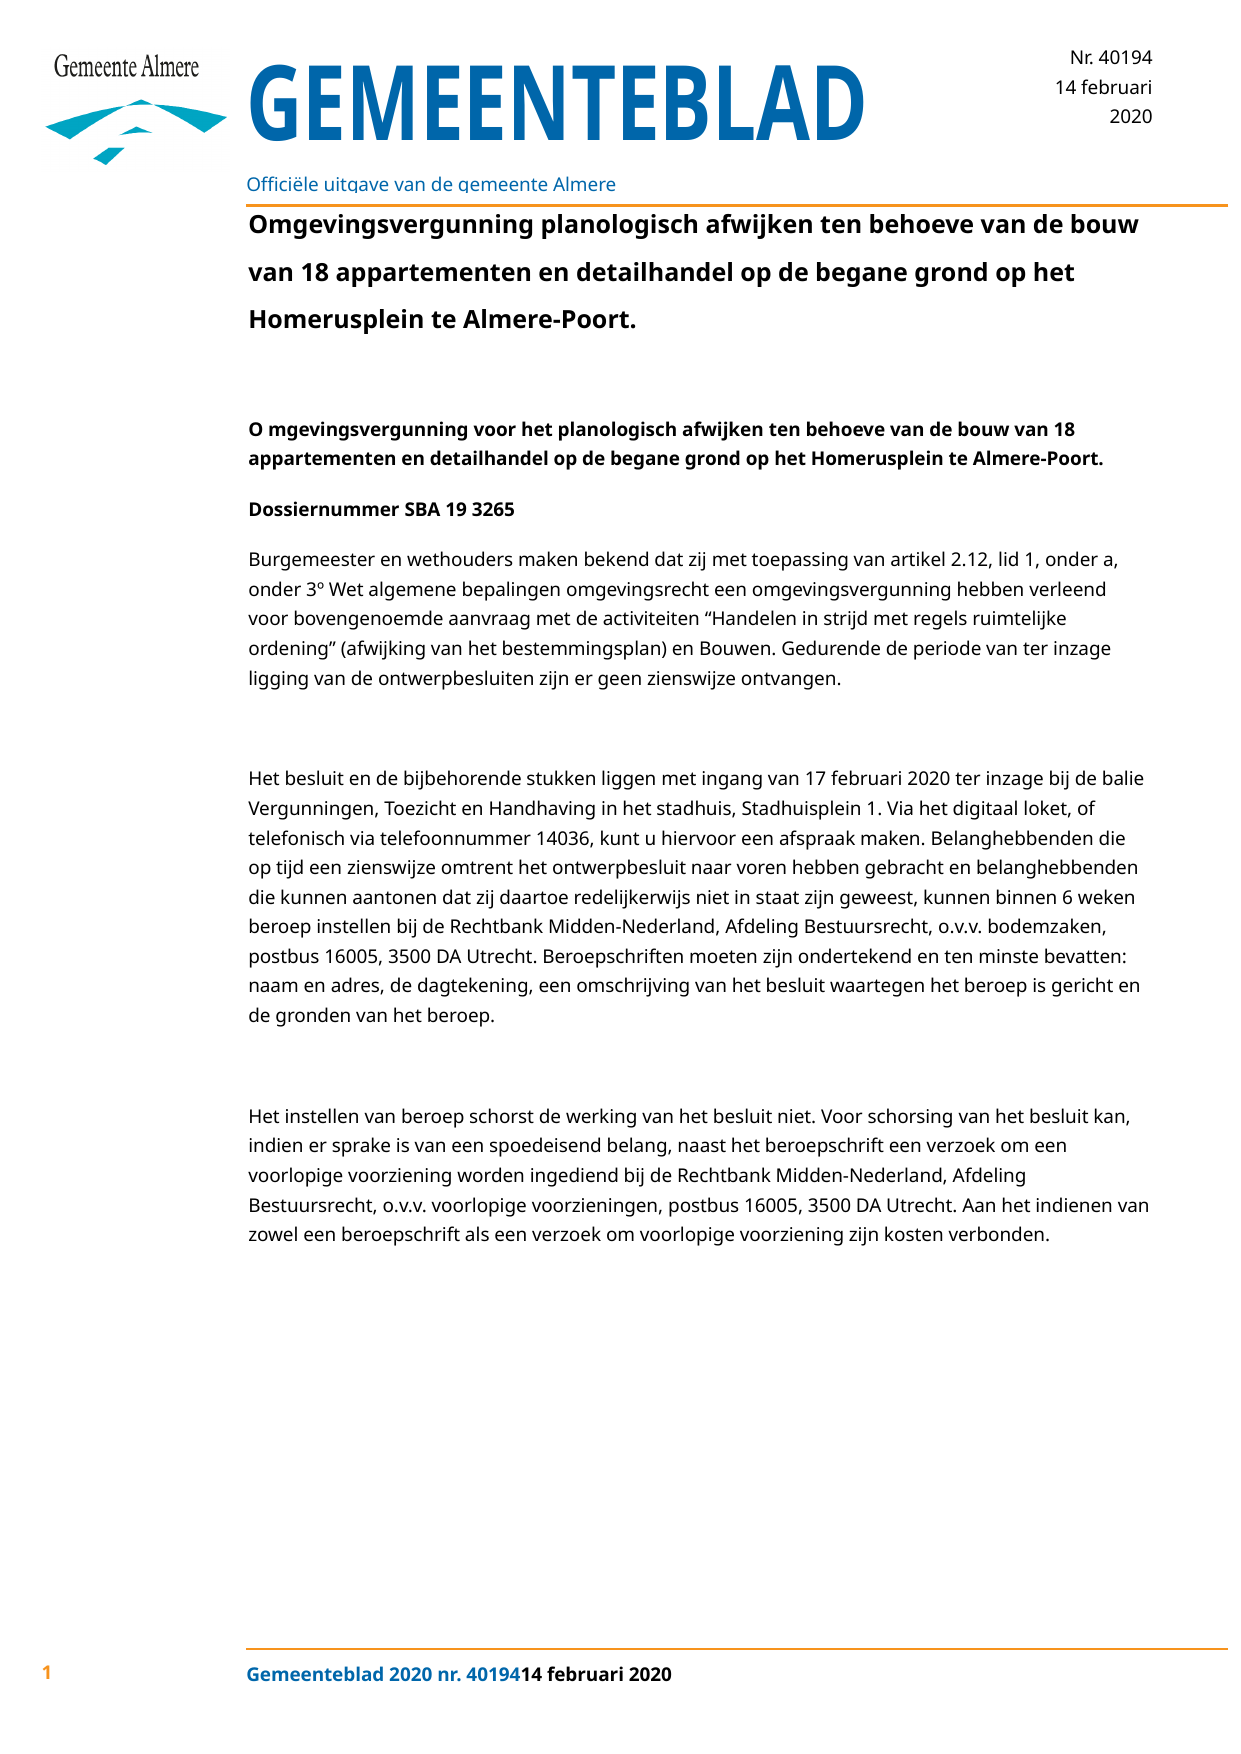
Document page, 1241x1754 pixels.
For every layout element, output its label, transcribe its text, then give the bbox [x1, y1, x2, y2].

text Omgevingsvergunning planologisch afwijken ten behoeve van de bouw van 18 appartementen en detailhandel op de begane grond op het Homerusplein te Almere-Poort. [248, 207, 1152, 336]
text O mgevingsvergunning voor het planologisch afwijken ten behoeve van de bouw van 18 appartementen en detailhandel op de begane grond op het Homerusplein te Almere-Poort. [248, 416, 1152, 471]
picture [41, 47, 231, 172]
text Burgemeester en wethouders maken bekend dat zij met toepassing van artikel 2.12, lid 1, onder a, onder 3º Wet algemene bepalingen omgevingsrecht een omgevingsvergunning hebben verleend voor bovengenoemde aanvraag met de activiteiten “Handelen in strijd met regels ruimtelijke ordening” (afwijking van het bestemmingsplan) en Bouwen. Gedurende de periode van ter inzage ligging van de ontwerpbesluiten zijn er geen zienswijze ontvangen. [248, 546, 1152, 690]
text Het besluit en de bijbehorende stukken liggen met ingang van 17 februari 2020 ter inzage bij de balie Vergunningen, Toezicht en Handhaving in het stadhuis, Stadhuisplein 1. Via het digitaal loket, of telefonisch via telefoonnummer 14036, kunt u hiervoor een afspraak maken. Belanghebbenden die op tijd een zienswijze omtrent het ontwerpbesluit naar voren hebben gebracht en belanghebbenden die kunnen aantonen dat zij daartoe redelijkerwijs niet in staat zijn geweest, kunnen binnen 6 weken beroep instellen bij de Rechtbank Midden-Nederland, Afdeling Bestuursrecht, o.v.v. bodemzaken, postbus 16005, 3500 DA Utrecht. Beroepschriften moeten zijn ondertekend en ten minste bevatten: naam en adres, de dagtekening, een omschrijving van het besluit waartegen het beroep is gericht en de gronden van het beroep. [248, 766, 1152, 1028]
text Dossiernummer SBA 19 3265 [248, 496, 1152, 522]
text Het instellen van beroep schorst de werking van het besluit niet. Voor schorsing van het besluit kan, indien er sprake is van een spoedeisend belang, naast het beroepschrift een verzoek om een voorlopige voorziening worden ingediend bij de Rechtbank Midden-Nederland, Afdeling Bestuursrecht, o.v.v. voorlopige voorzieningen, postbus 16005, 3500 DA Utrecht. Aan het indienen van zowel een beroepschrift als een verzoek om voorlopige voorziening zijn kosten verbonden. [248, 1103, 1152, 1247]
